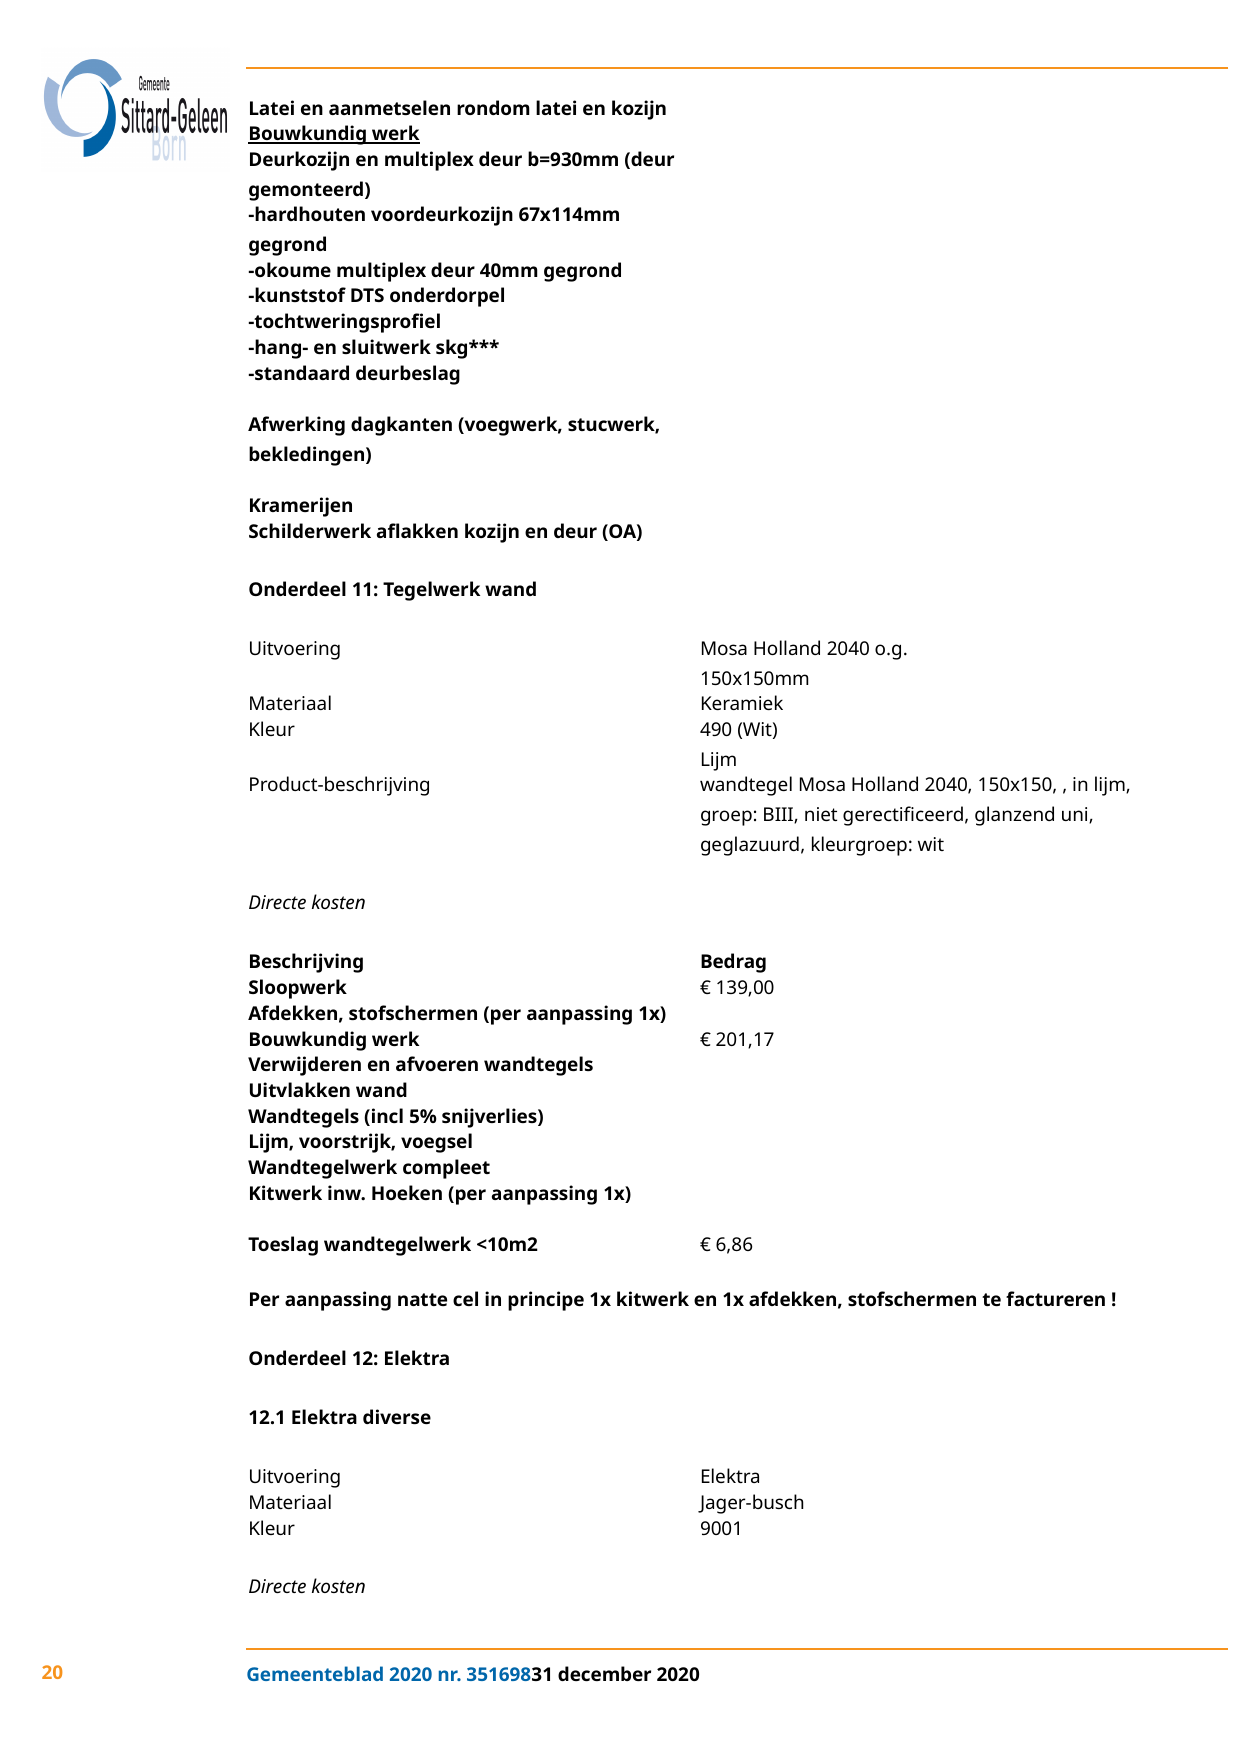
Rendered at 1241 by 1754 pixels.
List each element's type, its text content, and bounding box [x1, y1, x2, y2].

table_cell [700, 360, 1152, 386]
table_cell 9001 [700, 1515, 1152, 1541]
table_header Elektra [700, 1464, 1152, 1489]
table_cell Sloopwerk [248, 974, 700, 1000]
table_cell [700, 492, 1152, 518]
table_cell Toeslag wandtegelwerk <10m2 [248, 1232, 700, 1257]
picture [41, 47, 231, 172]
table_cell [700, 121, 1152, 146]
table_cell Latei en aanmetselen rondom latei en kozijn [248, 95, 700, 121]
table_cell Bouwkundig werk [248, 121, 700, 146]
table_cell -kunststof DTS onderdorpel [248, 283, 700, 308]
table_cell Schilderwerk aflakken kozijn en deur (OA) [248, 518, 700, 544]
table_cell -tochtweringsprofiel [248, 308, 700, 334]
table_cell Kramerijen [248, 492, 700, 518]
table_cell -hardhouten voordeurkozijn 67x114mm gegrond [248, 202, 700, 257]
table_cell [700, 1180, 1152, 1206]
table_cell [700, 146, 1152, 202]
table_cell [700, 1206, 1152, 1232]
table_header Onderdeel 11: Tegelwerk wand [248, 577, 1152, 602]
table_cell Verwijderen en afvoeren wandtegels [248, 1052, 700, 1077]
table_cell Keramiek [700, 691, 1152, 716]
table_cell € 6,86 [700, 1232, 1152, 1257]
table_cell [700, 1103, 1152, 1129]
table_cell [248, 386, 700, 411]
table_cell -okoume multiplex deur 40mm gegrond [248, 257, 700, 283]
table_cell 490 (Wit) Lijm [700, 716, 1152, 772]
text Directe kosten [248, 889, 1152, 915]
table_cell [248, 1258, 700, 1283]
text 12.1 Elektra diverse [248, 1404, 1152, 1430]
table_cell [700, 411, 1152, 467]
table_cell Afwerking dagkanten (voegwerk, stucwerk, bekledingen) [248, 411, 700, 467]
table_cell wandtegel Mosa Holland 2040, 150x150, , in lijm, groep: BIII, niet gerectificeerd, glanzend uni, geglazuurd, kleurgroep: wit [700, 772, 1152, 857]
table_header Uitvoering [248, 635, 700, 691]
text Per aanpassing natte cel in principe 1x kitwerk en 1x afdekken, stofschermen te factureren ! [248, 1286, 1152, 1312]
table_cell [700, 334, 1152, 360]
table_cell € 201,17 [700, 1026, 1152, 1052]
table_cell Uitvlakken wand [248, 1077, 700, 1103]
table_cell Materiaal [248, 1489, 700, 1515]
table_cell Lijm, voorstrijk, voegsel [248, 1129, 700, 1154]
text Directe kosten [248, 1573, 1152, 1599]
table_cell Kitwerk inw. Hoeken (per aanpassing 1x) [248, 1180, 700, 1206]
table_cell -standaard deurbeslag [248, 360, 700, 386]
table_header Uitvoering [248, 1464, 700, 1489]
table_cell Wandtegels (incl 5% snijverlies) [248, 1103, 700, 1129]
table_cell [700, 1129, 1152, 1154]
table_cell -hang- en sluitwerk skg*** [248, 334, 700, 360]
table_cell [700, 1077, 1152, 1103]
table_cell Wandtegelwerk compleet [248, 1155, 700, 1180]
table_header Bedrag [700, 949, 1152, 974]
table_cell [700, 1155, 1152, 1180]
table_cell € 139,00 [700, 974, 1152, 1000]
table_cell [700, 518, 1152, 544]
table_cell [700, 1000, 1152, 1026]
table_cell [700, 1052, 1152, 1077]
table_cell [700, 283, 1152, 308]
table_cell [700, 95, 1152, 121]
table_cell Materiaal [248, 691, 700, 716]
table_cell Jager-busch [700, 1489, 1152, 1515]
table_cell [700, 467, 1152, 492]
table_cell [700, 386, 1152, 411]
table_cell Bouwkundig werk [248, 1026, 700, 1052]
table_header Beschrijving [248, 949, 700, 974]
table_cell Product-beschrijving [248, 772, 700, 857]
table_cell [700, 1258, 1152, 1283]
table_cell [700, 308, 1152, 334]
table_header Mosa Holland 2040 o.g. 150x150mm [700, 635, 1152, 691]
table_header Onderdeel 12: Elektra [248, 1346, 1152, 1371]
table_cell [248, 467, 700, 492]
table_cell Kleur [248, 716, 700, 772]
table_cell Kleur [248, 1515, 700, 1541]
table_cell [248, 1206, 700, 1232]
table_cell [700, 202, 1152, 257]
table_cell Afdekken, stofschermen (per aanpassing 1x) [248, 1000, 700, 1026]
table_cell Deurkozijn en multiplex deur b=930mm (deur gemonteerd) [248, 146, 700, 202]
table_cell [700, 257, 1152, 283]
